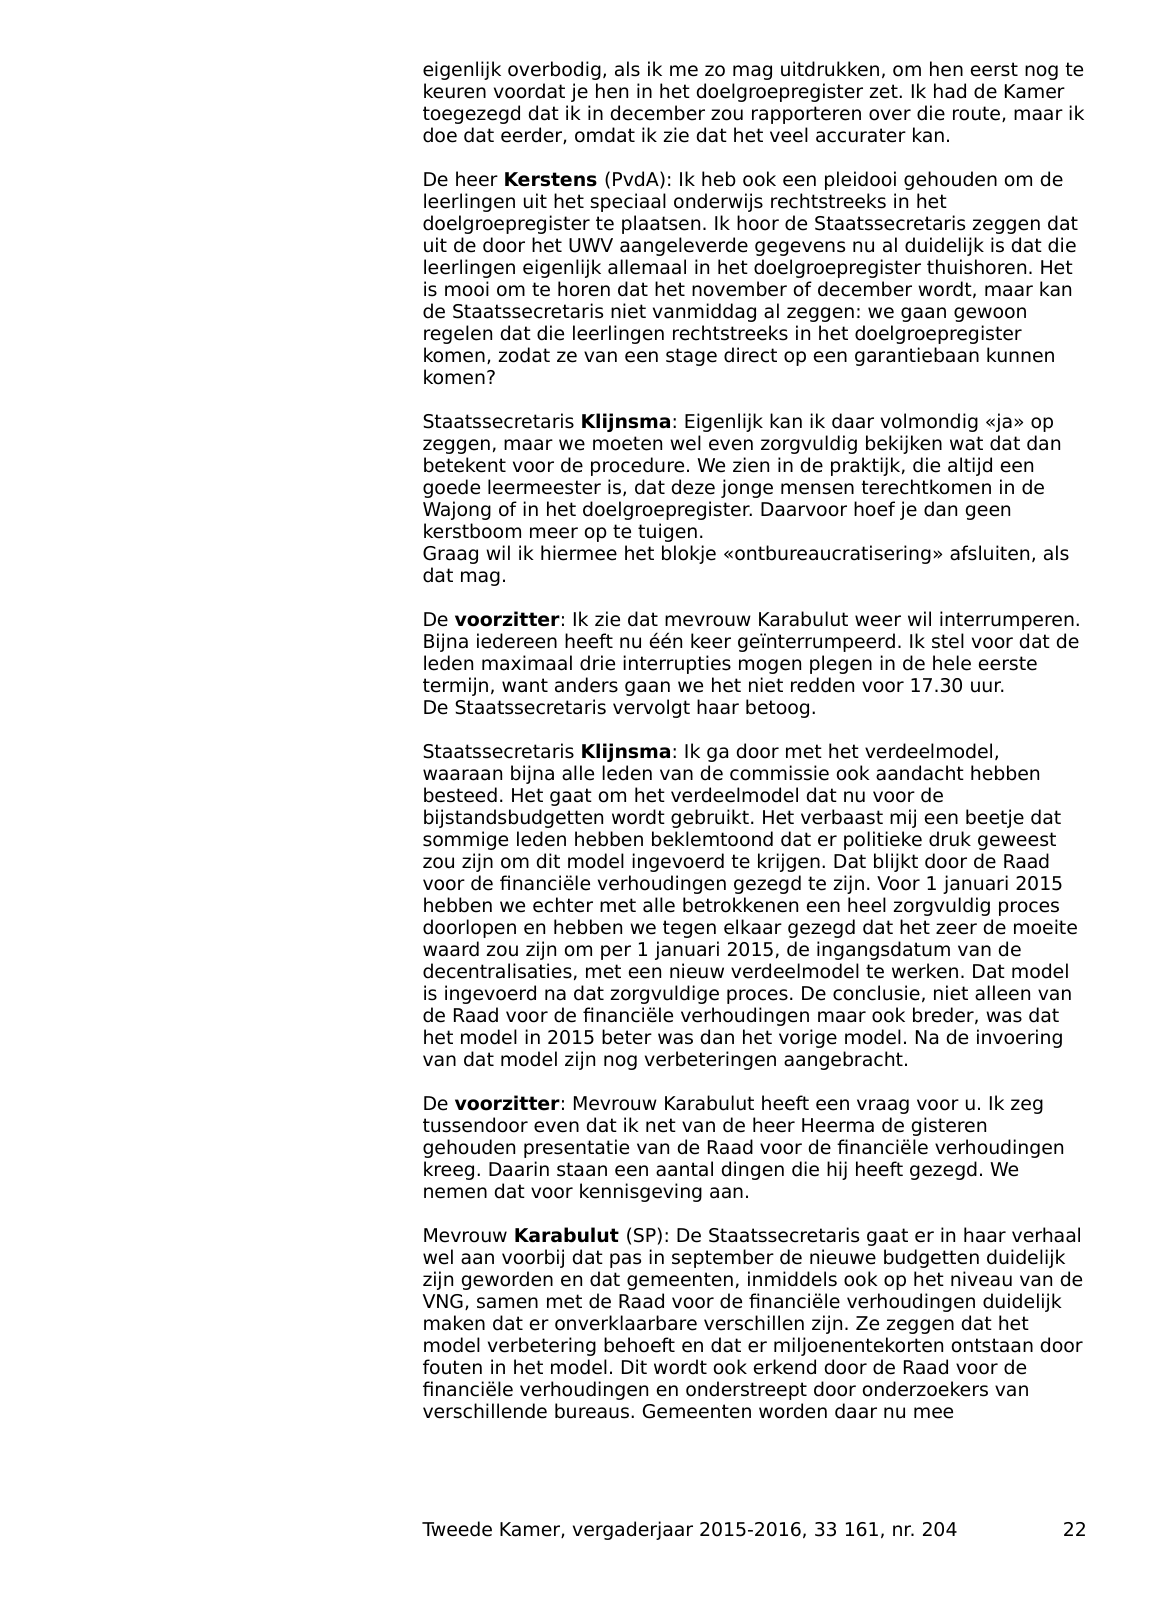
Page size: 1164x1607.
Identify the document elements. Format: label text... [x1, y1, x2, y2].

text Mevrouw Karabulut (SP): De Staatssecretaris gaat er in haar verhaal wel aan voorbij dat pas in september de nieuwe budgetten duidelijk zijn geworden en dat gemeenten, inmiddels ook op het niveau van de VNG, samen met de Raad voor de financiële verhoudingen duidelijk maken dat er onverklaarbare verschillen zijn. Ze zeggen dat het model verbetering behoeft en dat er miljoenentekorten ontstaan door fouten in het model. Dit wordt ook erkend door de Raad voor de financiële verhoudingen en onderstreept door onderzoekers van verschillende bureaus. Gemeenten worden daar nu mee [422, 1225, 1087, 1423]
text eigenlijk overbodig, als ik me zo mag uitdrukken, om hen eerst nog te keuren voordat je hen in het doelgroepregister zet. Ik had de Kamer toegezegd dat ik in december zou rapporteren over die route, maar ik doe dat eerder, omdat ik zie dat het veel accurater kan. [422, 59, 1087, 147]
text Graag wil ik hiermee het blokje «ontbureaucratisering» afsluiten, als dat mag. [422, 543, 1087, 587]
text De voorzitter: Ik zie dat mevrouw Karabulut weer wil interrumperen. Bijna iedereen heeft nu één keer geïnterrumpeerd. Ik stel voor dat de leden maximaal drie interrupties mogen plegen in de hele eerste termijn, want anders gaan we het niet redden voor 17.30 uur. [422, 609, 1087, 697]
text Staatssecretaris Klijnsma: Eigenlijk kan ik daar volmondig «ja» op zeggen, maar we moeten wel even zorgvuldig bekijken wat dat dan betekent voor de procedure. We zien in de praktijk, die altijd een goede leermeester is, dat deze jonge mensen terechtkomen in de Wajong of in het doelgroepregister. Daarvoor hoef je dan geen kerstboom meer op te tuigen. [422, 411, 1087, 543]
text Staatssecretaris Klijnsma: Ik ga door met het verdeelmodel, waaraan bijna alle leden van de commissie ook aandacht hebben besteed. Het gaat om het verdeelmodel dat nu voor de bijstandsbudgetten wordt gebruikt. Het verbaast mij een beetje dat sommige leden hebben beklemtoond dat er politieke druk geweest zou zijn om dit model ingevoerd te krijgen. Dat blijkt door de Raad voor de financiële verhoudingen gezegd te zijn. Voor 1 januari 2015 hebben we echter met alle betrokkenen een heel zorgvuldig proces doorlopen en hebben we tegen elkaar gezegd dat het zeer de moeite waard zou zijn om per 1 januari 2015, de ingangsdatum van de decentralisaties, met een nieuw verdeelmodel te werken. Dat model is ingevoerd na dat zorgvuldige proces. De conclusie, niet alleen van de Raad voor de financiële verhoudingen maar ook breder, was dat het model in 2015 beter was dan het vorige model. Na de invoering van dat model zijn nog verbeteringen aangebracht. [422, 741, 1087, 1071]
text De heer Kerstens (PvdA): Ik heb ook een pleidooi gehouden om de leerlingen uit het speciaal onderwijs rechtstreeks in het doelgroepregister te plaatsen. Ik hoor de Staatssecretaris zeggen dat uit de door het UWV aangeleverde gegevens nu al duidelijk is dat die leerlingen eigenlijk allemaal in het doelgroepregister thuishoren. Het is mooi om te horen dat het november of december wordt, maar kan de Staatssecretaris niet vanmiddag al zeggen: we gaan gewoon regelen dat die leerlingen rechtstreeks in het doelgroepregister komen, zodat ze van een stage direct op een garantiebaan kunnen komen? [422, 169, 1087, 389]
text De Staatssecretaris vervolgt haar betoog. [422, 697, 1087, 719]
text De voorzitter: Mevrouw Karabulut heeft een vraag voor u. Ik zeg tussendoor even dat ik net van de heer Heerma de gisteren gehouden presentatie van de Raad voor de financiële verhoudingen kreeg. Daarin staan een aantal dingen die hij heeft gezegd. We nemen dat voor kennisgeving aan. [422, 1093, 1087, 1203]
